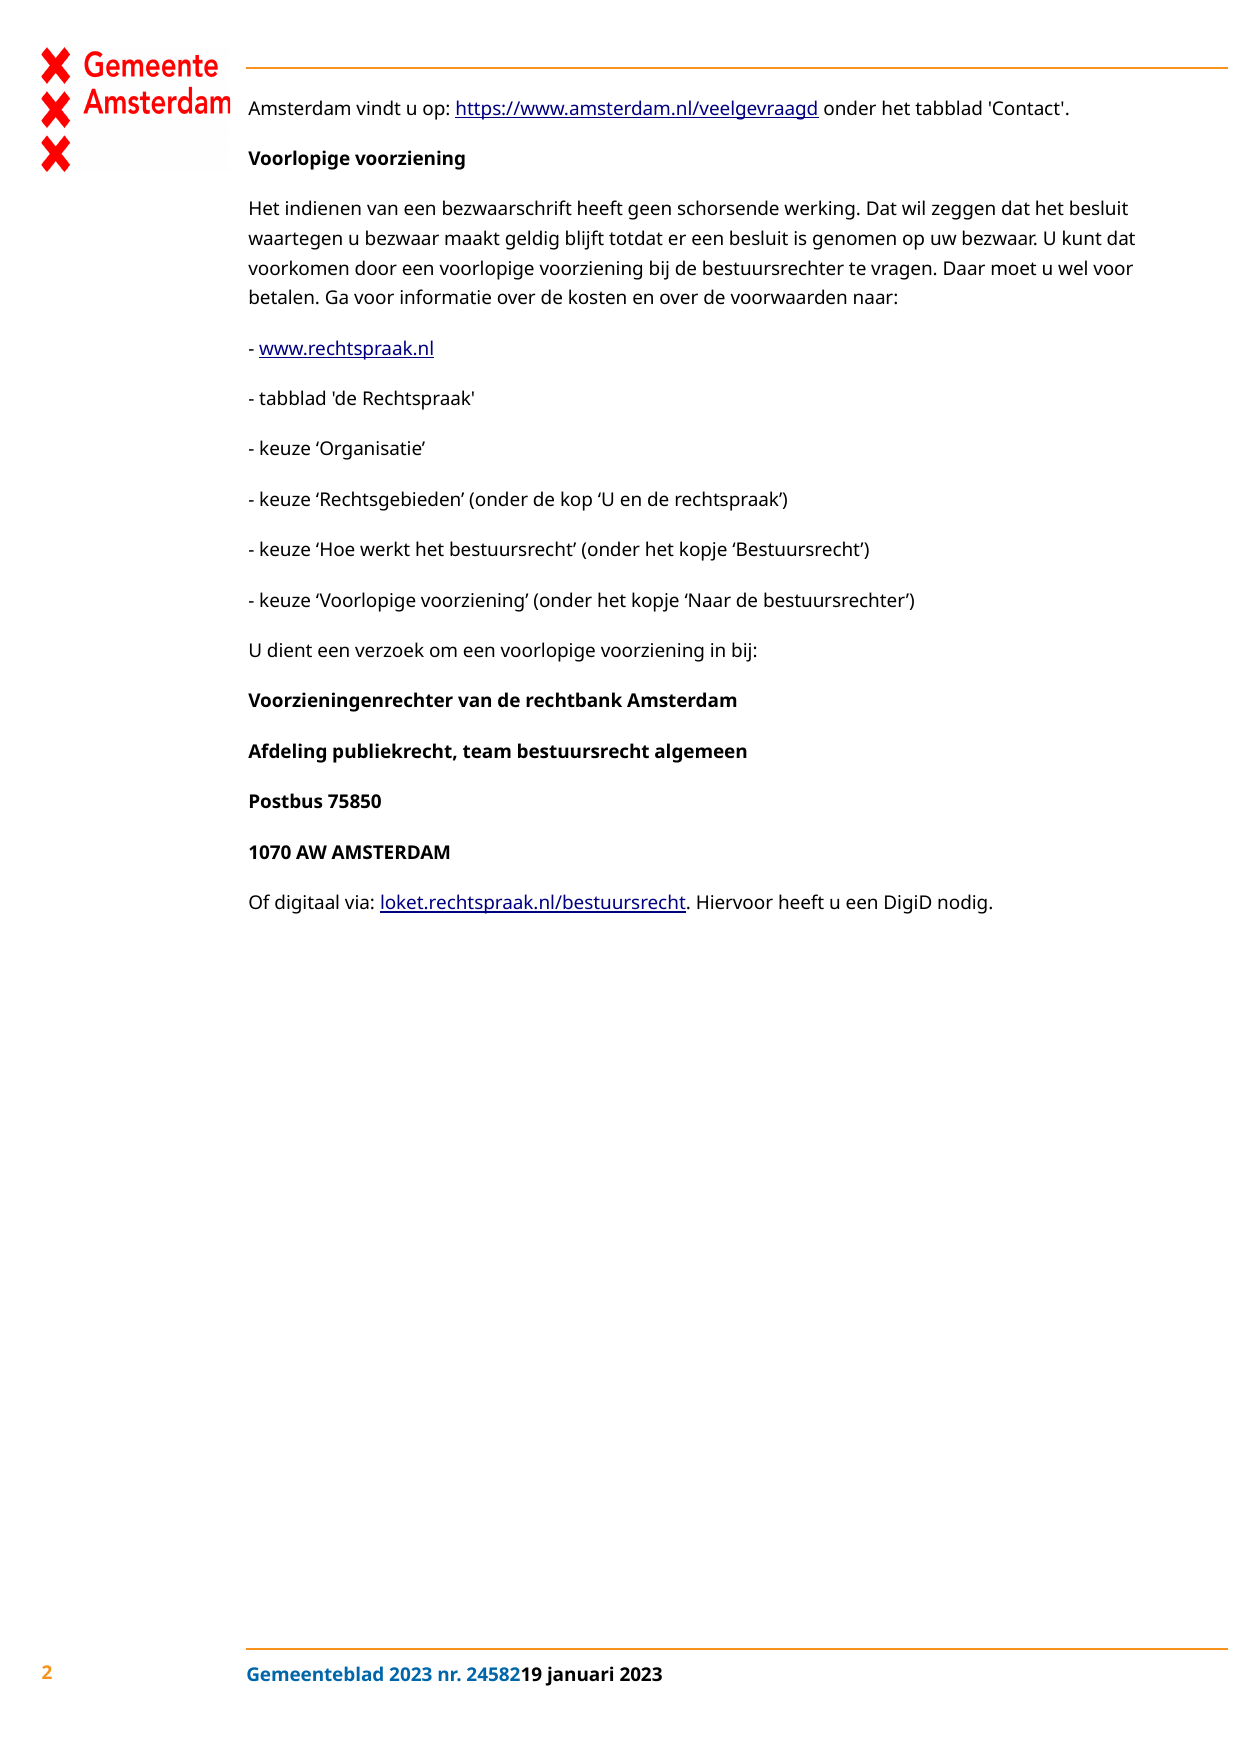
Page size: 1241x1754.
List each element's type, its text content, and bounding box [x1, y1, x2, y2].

text Of digitaal via: loket.rechtspraak.nl/bestuursrecht. Hiervoor heeft u een DigiD nodig. [248, 889, 1152, 915]
text Afdeling publiekrecht, team bestuursrecht algemeen [248, 738, 1152, 764]
text - keuze ‘Voorlopige voorziening’ (onder het kopje ‘Naar de bestuursrechter’) [248, 587, 1152, 613]
text - www.rechtspraak.nl [248, 335, 1152, 361]
text Amsterdam vindt u op: https://www.amsterdam.nl/veelgevraagd onder het tabblad 'Contact'. [248, 95, 1152, 121]
text U dient een verzoek om een voorlopige voorziening in bij: [248, 637, 1152, 663]
text Postbus 75850 [248, 788, 1152, 814]
text - keuze ‘Rechtsgebieden’ (onder de kop ‘U en de rechtspraak’) [248, 486, 1152, 512]
text Het indienen van een bezwaarschrift heeft geen schorsende werking. Dat wil zeggen dat het besluit waartegen u bezwaar maakt geldig blijft totdat er een besluit is genomen op uw bezwaar. U kunt dat voorkomen door een voorlopige voorziening bij de bestuursrechter te vragen. Daar moet u wel voor betalen. Ga voor informatie over de kosten en over de voorwaarden naar: [248, 196, 1152, 310]
text - tabblad 'de Rechtspraak' [248, 385, 1152, 411]
text Voorlopige voorziening [248, 145, 1152, 171]
text 1070 AW AMSTERDAM [248, 839, 1152, 865]
text Voorzieningenrechter van de rechtbank Amsterdam [248, 688, 1152, 713]
text - keuze ‘Hoe werkt het bestuursrecht’ (onder het kopje ‘Bestuursrecht’) [248, 536, 1152, 562]
text - keuze ‘Organisatie’ [248, 436, 1152, 461]
picture [41, 47, 231, 172]
